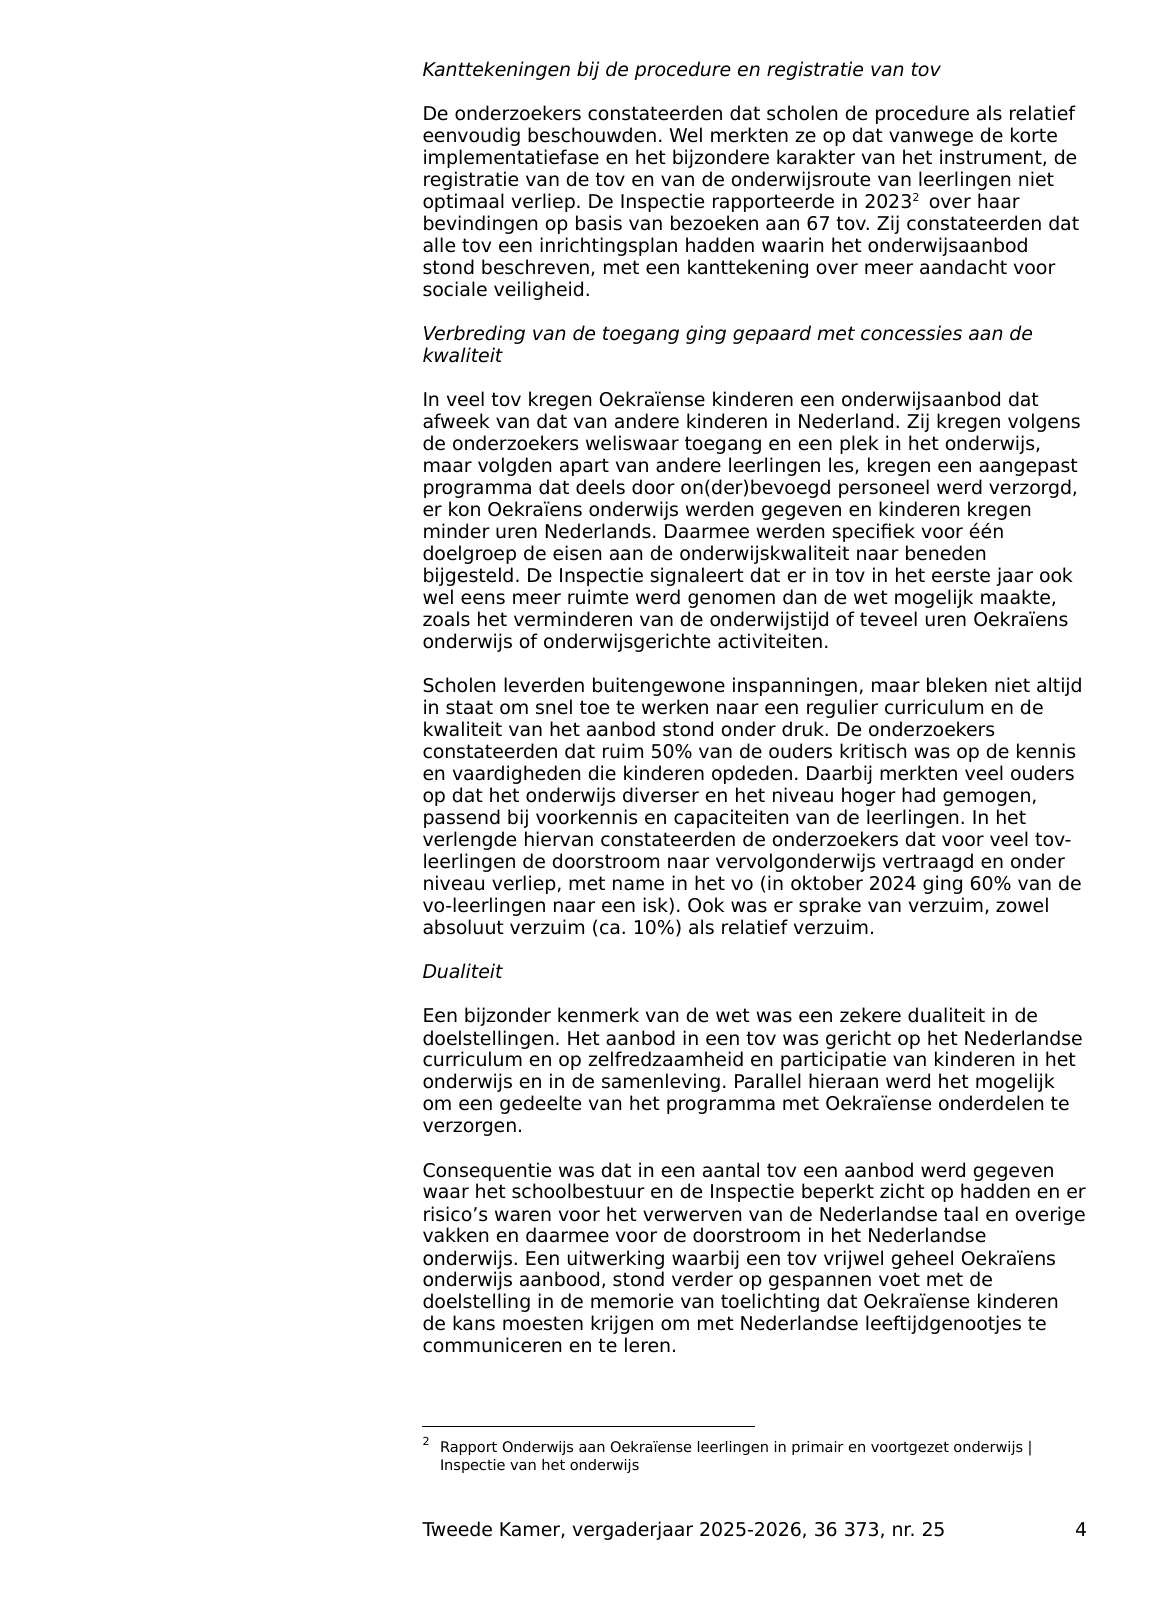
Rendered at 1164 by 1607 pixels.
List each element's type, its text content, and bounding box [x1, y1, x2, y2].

text In veel tov kregen Oekraïense kinderen een onderwijsaanbod dat afweek van dat van andere kinderen in Nederland. Zij kregen volgens de onderzoekers weliswaar toegang en een plek in het onderwijs, maar volgden apart van andere leerlingen les, kregen een aangepast programma dat deels door on(der)bevoegd personeel werd verzorgd, er kon Oekraïens onderwijs werden gegeven en kinderen kregen minder uren Nederlands. Daarmee werden specifiek voor één doelgroep de eisen aan de onderwijskwaliteit naar beneden bijgesteld. De Inspectie signaleert dat er in tov in het eerste jaar ook wel eens meer ruimte werd genomen dan de wet mogelijk maakte, zoals het verminderen van de onderwijstijd of teveel uren Oekraïens onderwijs of onderwijsgerichte activiteiten. [422, 389, 1087, 653]
text De onderzoekers constateerden dat scholen de procedure als relatief eenvoudig beschouwden. Wel merkten ze op dat vanwege de korte implementatiefase en het bijzondere karakter van het instrument, de registratie van de tov en van de onderwijsroute van leerlingen niet optimaal verliep. De Inspectie rapporteerde in 2023 over haar bevindingen op basis van bezoeken aan 67 tov. Zij constateerden dat alle tov een inrichtingsplan hadden waarin het onderwijsaanbod stond beschreven, met een kanttekening over meer aandacht voor sociale veiligheid. [422, 103, 1087, 301]
subtitle Kanttekeningen bij de procedure en registratie van tov [422, 59, 1087, 81]
text Rapport Onderwijs aan Oekraïense leerlingen in primair en voortgezet onderwijs | Inspectie van het onderwijs [422, 1435, 1087, 1474]
subtitle Dualiteit [422, 961, 1087, 983]
text Consequentie was dat in een aantal tov een aanbod werd gegeven waar het schoolbestuur en de Inspectie beperkt zicht op hadden en er risico’s waren voor het verwerven van de Nederlandse taal en overige vakken en daarmee voor de doorstroom in het Nederlandse onderwijs. Een uitwerking waarbij een tov vrijwel geheel Oekraïens onderwijs aanbood, stond verder op gespannen voet met de doelstelling in de memorie van toelichting dat Oekraïense kinderen de kans moesten krijgen om met Nederlandse leeftijdgenootjes te communiceren en te leren. [422, 1159, 1087, 1357]
text Een bijzonder kenmerk van de wet was een zekere dualiteit in de doelstellingen. Het aanbod in een tov was gericht op het Nederlandse curriculum en op zelfredzaamheid en participatie van kinderen in het onderwijs en in de samenleving. Parallel hieraan werd het mogelijk om een gedeelte van het programma met Oekraïense onderdelen te verzorgen. [422, 1005, 1087, 1137]
subtitle Verbreding van de toegang ging gepaard met concessies aan de kwaliteit [422, 323, 1087, 367]
text Scholen leverden buitengewone inspanningen, maar bleken niet altijd in staat om snel toe te werken naar een regulier curriculum en de kwaliteit van het aanbod stond onder druk. De onderzoekers constateerden dat ruim 50% van de ouders kritisch was op de kennis en vaardigheden die kinderen opdeden. Daarbij merkten veel ouders op dat het onderwijs diverser en het niveau hoger had gemogen, passend bij voorkennis en capaciteiten van de leerlingen. In het verlengde hiervan constateerden de onderzoekers dat voor veel tov-leerlingen de doorstroom naar vervolgonderwijs vertraagd en onder niveau verliep, met name in het vo (in oktober 2024 ging 60% van de vo-leerlingen naar een isk). Ook was er sprake van verzuim, zowel absoluut verzuim (ca. 10%) als relatief verzuim. [422, 675, 1087, 939]
